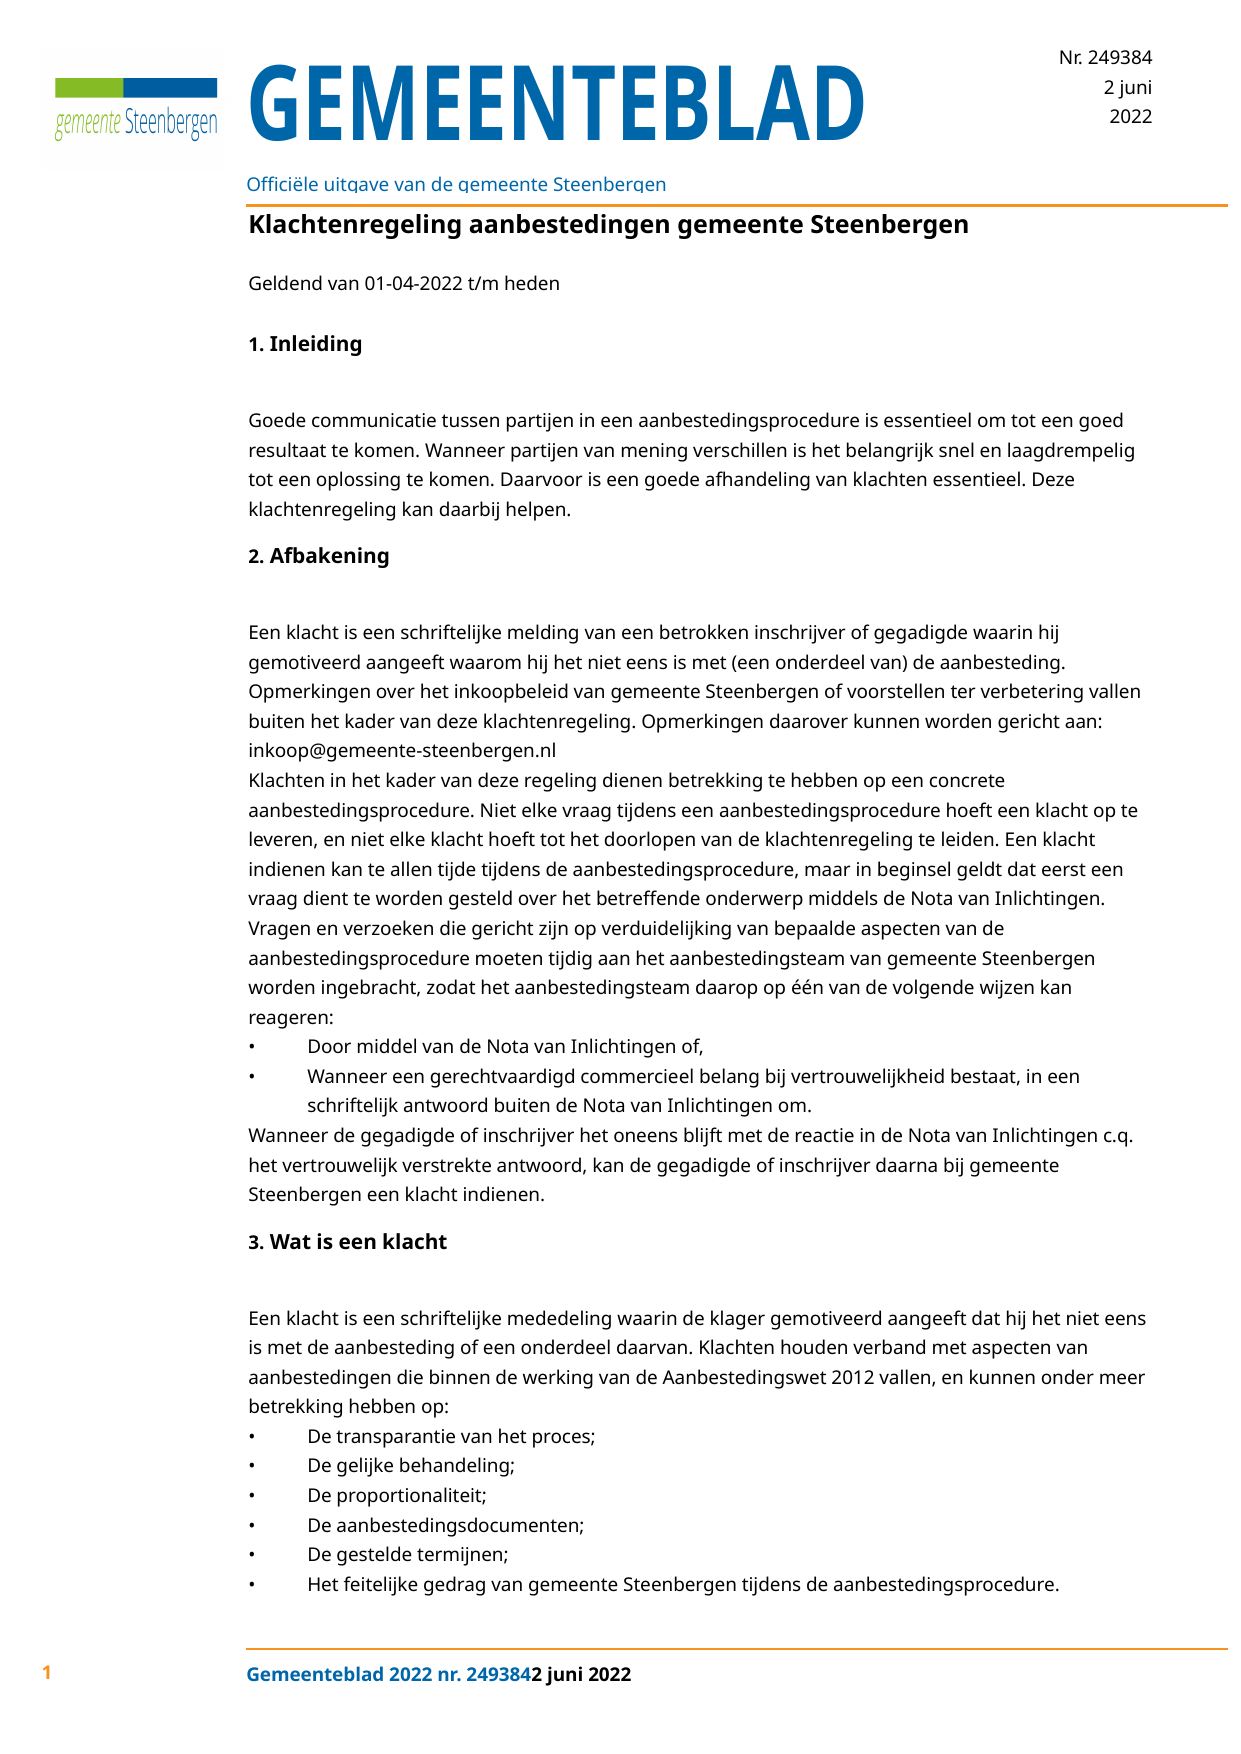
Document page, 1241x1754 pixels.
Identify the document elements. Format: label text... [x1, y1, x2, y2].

text Vragen en verzoeken die gericht zijn op verduidelijking van bepaalde aspecten van de aanbestedingsprocedure moeten tijdig aan het aanbestedingsteam van gemeente Steenbergen worden ingebracht, zodat het aanbestedingsteam daarop op één van de volgende wijzen kan reageren: [248, 915, 1152, 1029]
list Het feitelijke gedrag van gemeente Steenbergen tijdens de aanbestedingsprocedure. [248, 1571, 1152, 1597]
list De transparantie van het proces; [248, 1423, 1152, 1449]
text 2. Afbakening [248, 542, 1152, 570]
text Een klacht is een schriftelijke mededeling waarin de klager gemotiveerd aangeeft dat hij het niet eens is met de aanbesteding of een onderdeel daarvan. Klachten houden verband met aspecten van aanbestedingen die binnen de werking van de Aanbestedingswet 2012 vallen, en kunnen onder meer betrekking hebben op: [248, 1305, 1152, 1419]
list De aanbestedingsdocumenten; [248, 1512, 1152, 1537]
text Wanneer de gegadigde of inschrijver het oneens blijft met de reactie in de Nota van Inlichtingen c.q. het vertrouwelijk verstrekte antwoord, kan de gegadigde of inschrijver daarna bij gemeente Steenbergen een klacht indienen. [248, 1122, 1152, 1207]
text Opmerkingen over het inkoopbeleid van gemeente Steenbergen of voorstellen ter verbetering vallen buiten het kader van deze klachtenregeling. Opmerkingen daarover kunnen worden gericht aan: inkoop@gemeente-steenbergen.nl [248, 678, 1152, 763]
list Door middel van de Nota van Inlichtingen of, [248, 1033, 1152, 1059]
picture [41, 47, 231, 172]
text Geldend van 01-04-2022 t/m heden [248, 270, 1152, 296]
text 3. Wat is een klacht [248, 1227, 1152, 1255]
list De gelijke behandeling; [248, 1453, 1152, 1478]
text Goede communicatie tussen partijen in een aanbestedingsprocedure is essentieel om tot een goed resultaat te komen. Wanneer partijen van mening verschillen is het belangrijk snel en laagdrempelig tot een oplossing te komen. Daarvoor is een goede afhandeling van klachten essentieel. Deze klachtenregeling kan daarbij helpen. [248, 407, 1152, 522]
list De proportionaliteit; [248, 1482, 1152, 1508]
text 1. Inleiding [248, 329, 1152, 358]
text Klachten in het kader van deze regeling dienen betrekking te hebben op een concrete aanbestedingsprocedure. Niet elke vraag tijdens een aanbestedingsprocedure hoeft een klacht op te leveren, en niet elke klacht hoeft tot het doorlopen van de klachtenregeling te leiden. Een klacht indienen kan te allen tijde tijdens de aanbestedingsprocedure, maar in beginsel geldt dat eerst een vraag dient te worden gesteld over het betreffende onderwerp middels de Nota van Inlichtingen. [248, 767, 1152, 911]
text Een klacht is een schriftelijke melding van een betrokken inschrijver of gegadigde waarin hij gemotiveerd aangeeft waarom hij het niet eens is met (een onderdeel van) de aanbesteding. [248, 619, 1152, 674]
text Klachtenregeling aanbestedingen gemeente Steenbergen [248, 207, 1152, 241]
list Wanneer een gerechtvaardigd commercieel belang bij vertrouwelijkheid bestaat, in een schriftelijk antwoord buiten de Nota van Inlichtingen om. [248, 1063, 1152, 1118]
list De gestelde termijnen; [248, 1541, 1152, 1567]
